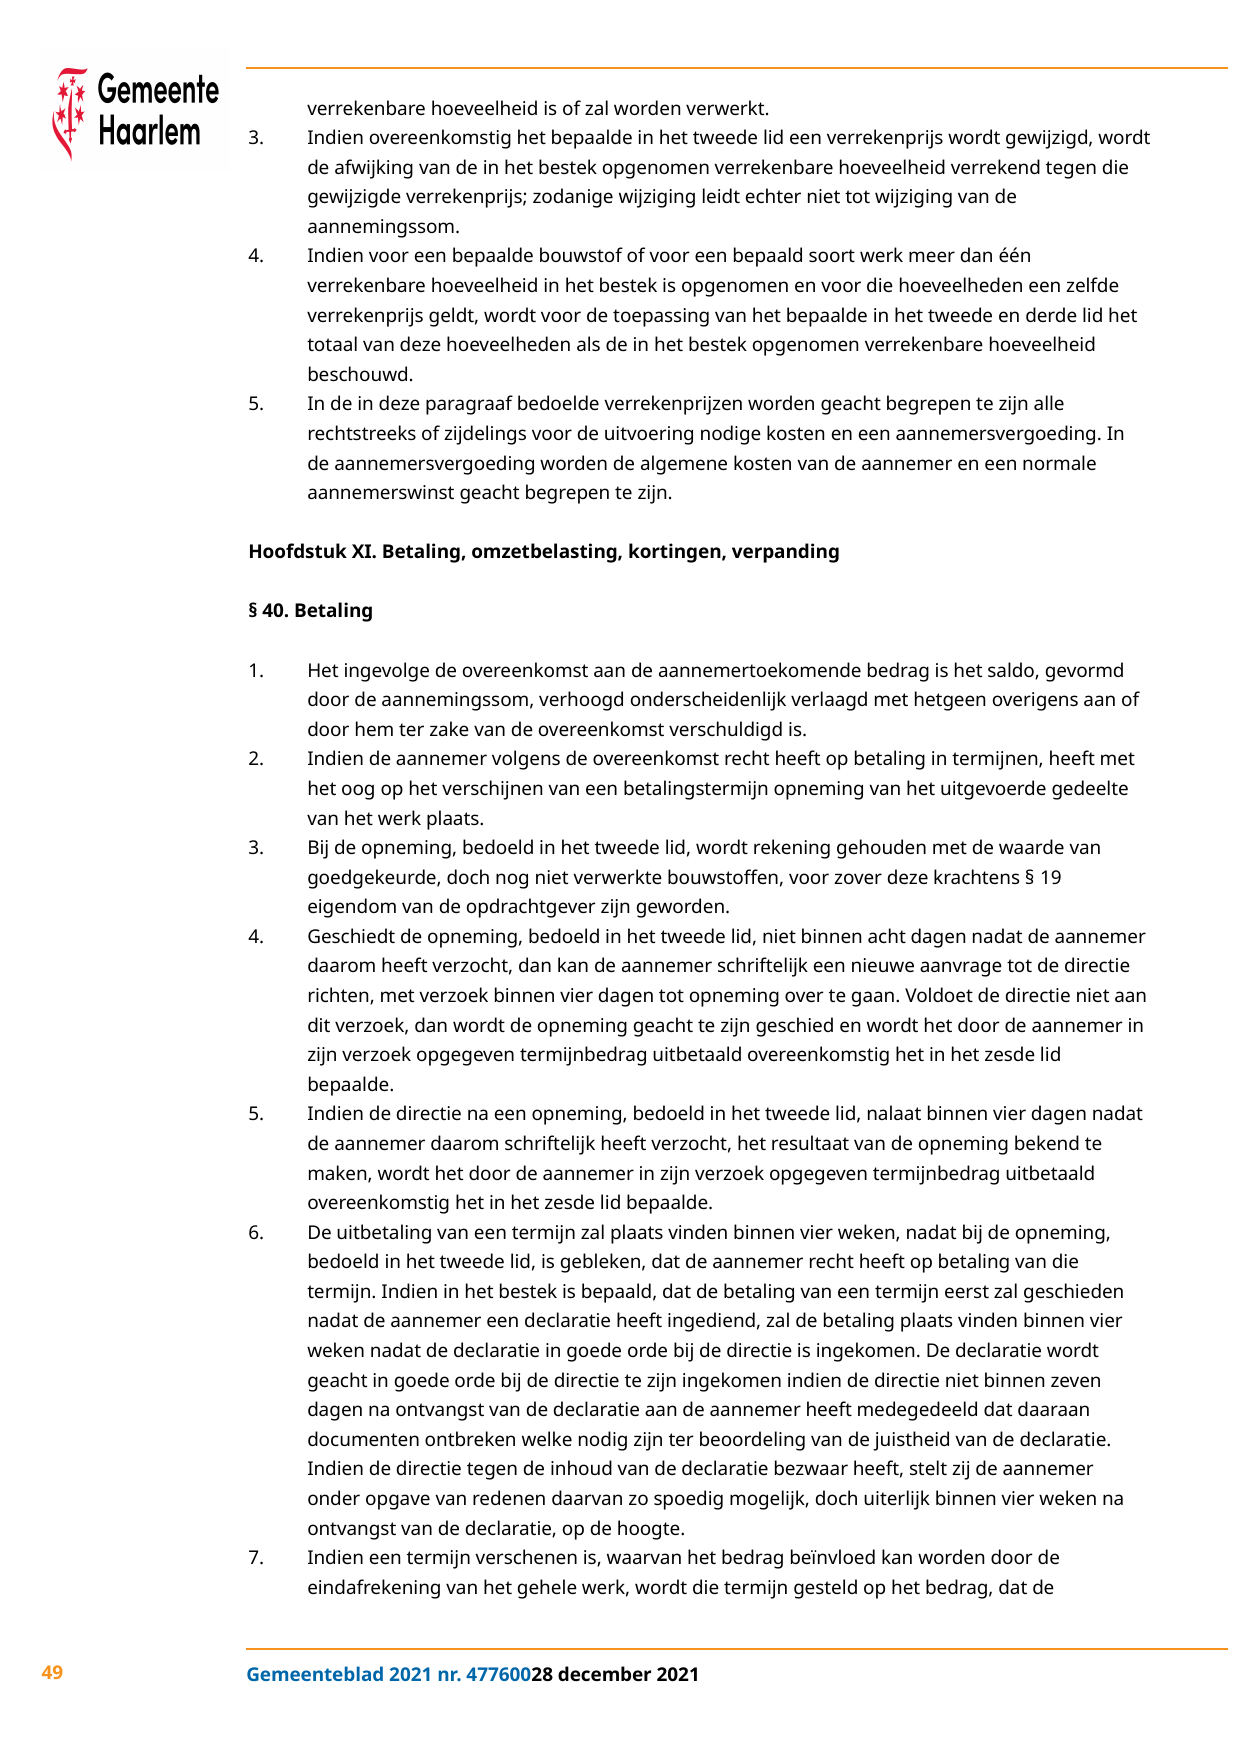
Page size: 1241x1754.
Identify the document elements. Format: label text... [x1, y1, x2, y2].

list Geschiedt de opneming, bedoeld in het tweede lid, niet binnen acht dagen nadat de aannemer daarom heeft verzocht, dan kan de aannemer schriftelijk een nieuwe aanvrage tot de directie richten, met verzoek binnen vier dagen tot opneming over te gaan. Voldoet de directie niet aan dit verzoek, dan wordt de opneming geacht te zijn geschied en wordt het door de aannemer in zijn verzoek opgegeven termijnbedrag uitbetaald overeenkomstig het in het zesde lid bepaalde. [248, 923, 1152, 1097]
list Indien een termijn verschenen is, waarvan het bedrag beïnvloed kan worden door de eindafrekening van het gehele werk, wordt die termijn gesteld op het bedrag, dat de [248, 1544, 1152, 1600]
list Indien de directie na een opneming, bedoeld in het tweede lid, nalaat binnen vier dagen nadat de aannemer daarom schriftelijk heeft verzocht, het resultaat van de opneming bekend te maken, wordt het door de aannemer in zijn verzoek opgegeven termijnbedrag uitbetaald overeenkomstig het in het zesde lid bepaalde. [248, 1101, 1152, 1215]
list Indien de aannemer volgens de overeenkomst recht heeft op betaling in termijnen, heeft met het oog op het verschijnen van een betalingstermijn opneming van het uitgevoerde gedeelte van het werk plaats. [248, 746, 1152, 831]
list Indien overeenkomstig het bepaalde in het tweede lid een verrekenprijs wordt gewijzigd, wordt de afwijking van de in het bestek opgenomen verrekenbare hoeveelheid verrekend tegen die gewijzigde verrekenprijs; zodanige wijziging leidt echter niet tot wijziging van de aannemingssom. [248, 124, 1152, 239]
picture [41, 47, 231, 172]
text Hoofdstuk XI. Betaling, omzetbelasting, kortingen, verpanding [248, 538, 1152, 564]
list verrekenbare hoeveelheid is of zal worden verwerkt. [248, 95, 1152, 121]
list De uitbetaling van een termijn zal plaats vinden binnen vier weken, nadat bij de opneming, bedoeld in het tweede lid, is gebleken, dat de aannemer recht heeft op betaling van die termijn. Indien in het bestek is bepaald, dat de betaling van een termijn eerst zal geschieden nadat de aannemer een declaratie heeft ingediend, zal de betaling plaats vinden binnen vier weken nadat de declaratie in goede orde bij de directie is ingekomen. De declaratie wordt geacht in goede orde bij de directie te zijn ingekomen indien de directie niet binnen zeven dagen na ontvangst van de declaratie aan de aannemer heeft medegedeeld dat daaraan documenten ontbreken welke nodig zijn ter beoordeling van de juistheid van de declaratie. Indien de directie tegen de inhoud van de declaratie bezwaar heeft, stelt zij de aannemer onder opgave van redenen daarvan zo spoedig mogelijk, doch uiterlijk binnen vier weken na ontvangst van de declaratie, op de hoogte. [248, 1219, 1152, 1541]
text § 40. Betaling [248, 598, 1152, 623]
list In de in deze paragraaf bedoelde verrekenprijzen worden geacht begrepen te zijn alle rechtstreeks of zijdelings voor de uitvoering nodige kosten en een aannemersvergoeding. In de aannemersvergoeding worden de algemene kosten van de aannemer en een normale aannemerswinst geacht begrepen te zijn. [248, 391, 1152, 505]
list Het ingevolge de overeenkomst aan de aannemertoekomende bedrag is het saldo, gevormd door de aannemingssom, verhoogd onderscheidenlijk verlaagd met hetgeen overigens aan of door hem ter zake van de overeenkomst verschuldigd is. [248, 657, 1152, 742]
list Indien voor een bepaalde bouwstof of voor een bepaald soort werk meer dan één verrekenbare hoeveelheid in het bestek is opgenomen en voor die hoeveelheden een zelfde verrekenprijs geldt, wordt voor de toepassing van het bepaalde in het tweede en derde lid het totaal van deze hoeveelheden als de in het bestek opgenomen verrekenbare hoeveelheid beschouwd. [248, 243, 1152, 387]
list Bij de opneming, bedoeld in het tweede lid, wordt rekening gehouden met de waarde van goedgekeurde, doch nog niet verwerkte bouwstoffen, voor zover deze krachtens § 19 eigendom van de opdrachtgever zijn geworden. [248, 834, 1152, 919]
